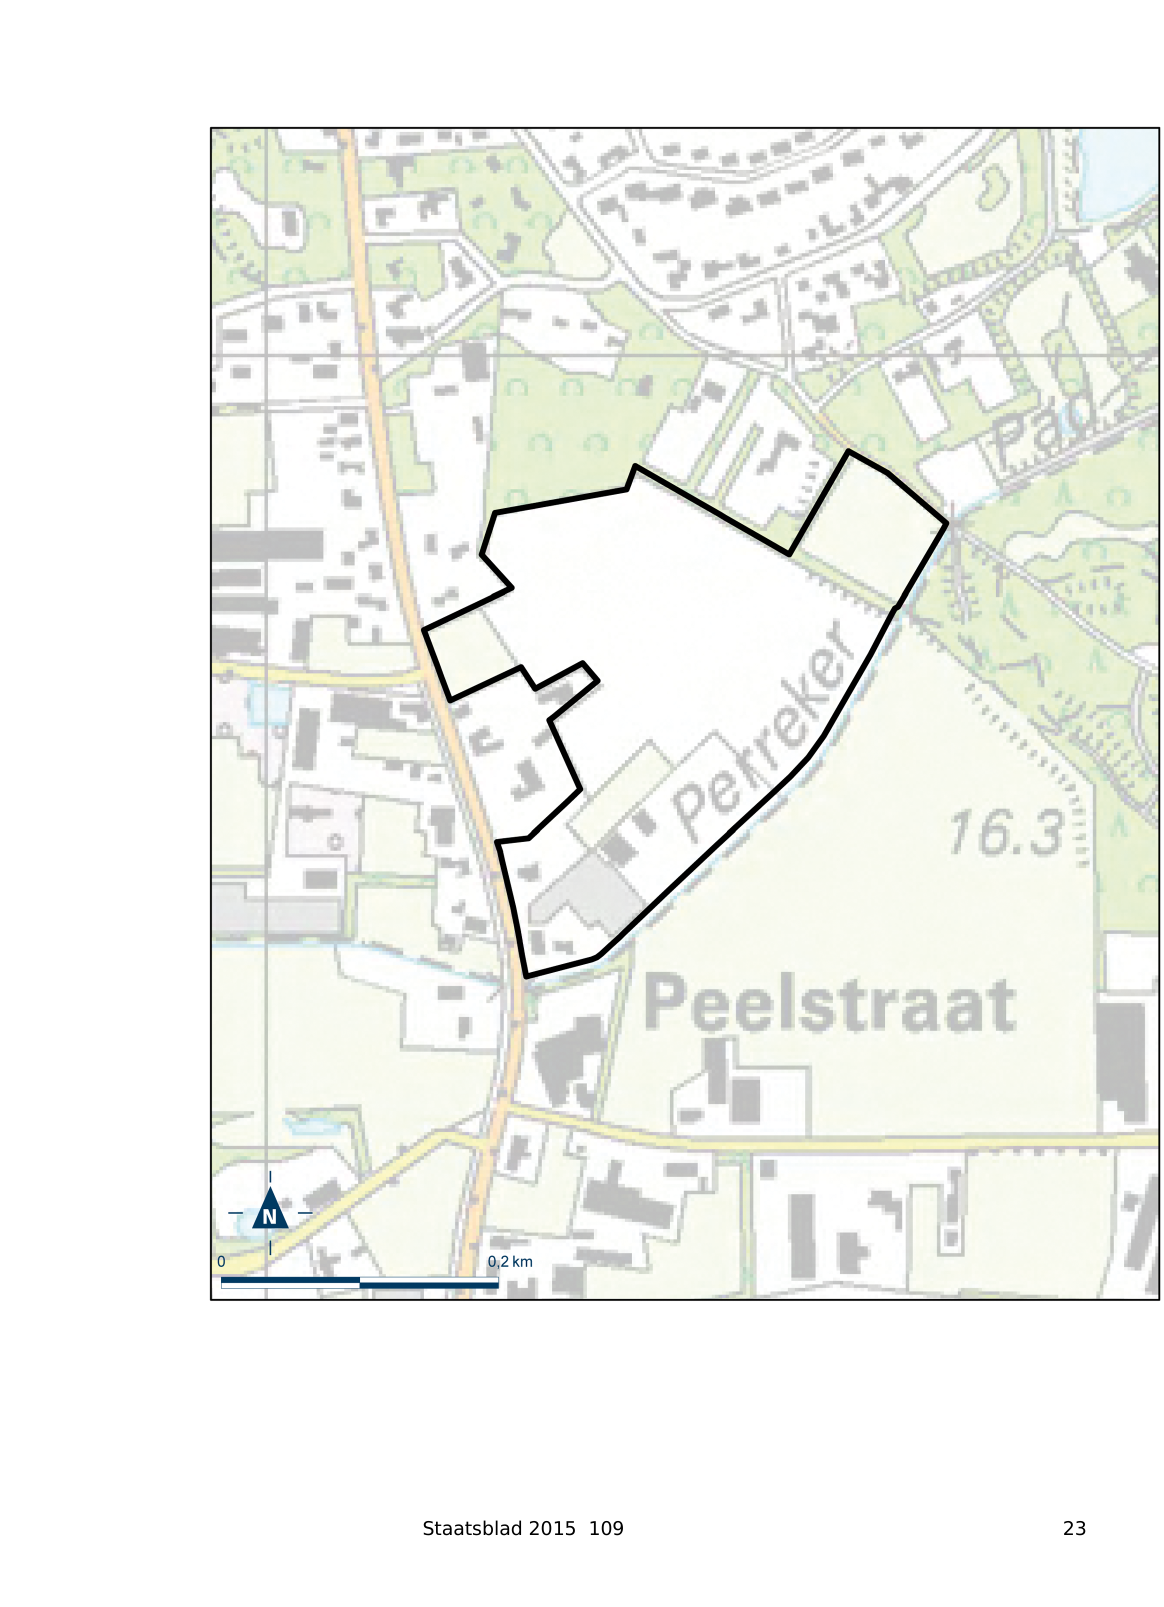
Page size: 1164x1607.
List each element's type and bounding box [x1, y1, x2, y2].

picture [206, 122, 1164, 1304]
